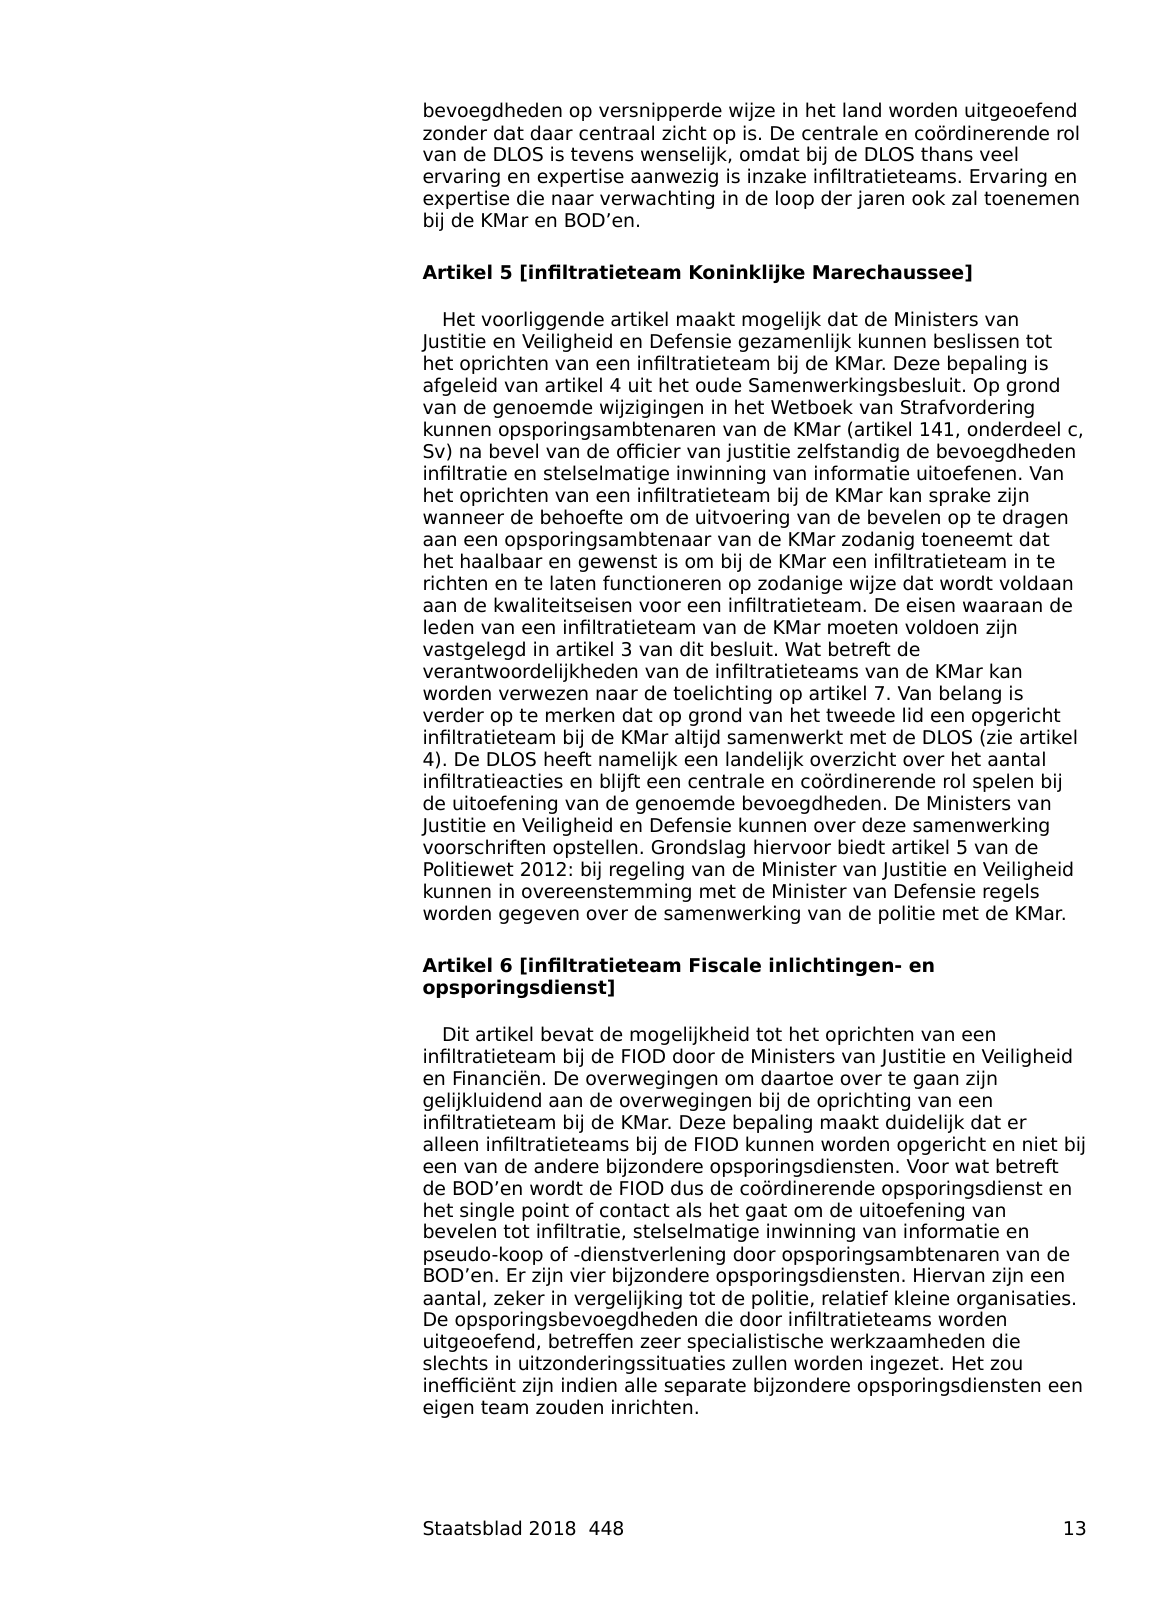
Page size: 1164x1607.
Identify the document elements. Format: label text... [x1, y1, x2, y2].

text bevoegdheden op versnipperde wijze in het land worden uitgeoefend zonder dat daar centraal zicht op is. De centrale en coördinerende rol van de DLOS is tevens wenselijk, omdat bij de DLOS thans veel ervaring en expertise aanwezig is inzake infiltratieteams. Ervaring en expertise die naar verwachting in de loop der jaren ook zal toenemen bij de KMar en BOD’en. [422, 100, 1087, 232]
subtitle Artikel 5 [infiltratieteam Koninklijke Marechaussee] [422, 262, 1087, 284]
text Het voorliggende artikel maakt mogelijk dat de Ministers van Justitie en Veiligheid en Defensie gezamenlijk kunnen beslissen tot het oprichten van een infiltratieteam bij de KMar. Deze bepaling is afgeleid van artikel 4 uit het oude Samenwerkingsbesluit. Op grond van de genoemde wijzigingen in het Wetboek van Strafvordering kunnen opsporingsambtenaren van de KMar (artikel 141, onderdeel c, Sv) na bevel van de officier van justitie zelfstandig de bevoegdheden infiltratie en stelselmatige inwinning van informatie uitoefenen. Van het oprichten van een infiltratieteam bij de KMar kan sprake zijn wanneer de behoefte om de uitvoering van de bevelen op te dragen aan een opsporingsambtenaar van de KMar zodanig toeneemt dat het haalbaar en gewenst is om bij de KMar een infiltratieteam in te richten en te laten functioneren op zodanige wijze dat wordt voldaan aan de kwaliteitseisen voor een infiltratieteam. De eisen waaraan de leden van een infiltratieteam van de KMar moeten voldoen zijn vastgelegd in artikel 3 van dit besluit. Wat betreft de verantwoordelijkheden van de infiltratieteams van de KMar kan worden verwezen naar de toelichting op artikel 7. Van belang is verder op te merken dat op grond van het tweede lid een opgericht infiltratieteam bij de KMar altijd samenwerkt met de DLOS (zie artikel 4). De DLOS heeft namelijk een landelijk overzicht over het aantal infiltratieacties en blijft een centrale en coördinerende rol spelen bij de uitoefening van de genoemde bevoegdheden. De Ministers van Justitie en Veiligheid en Defensie kunnen over deze samenwerking voorschriften opstellen. Grondslag hiervoor biedt artikel 5 van de Politiewet 2012: bij regeling van de Minister van Justitie en Veiligheid kunnen in overeenstemming met de Minister van Defensie regels worden gegeven over de samenwerking van de politie met de KMar. [422, 309, 1087, 925]
text Dit artikel bevat de mogelijkheid tot het oprichten van een infiltratieteam bij de FIOD door de Ministers van Justitie en Veiligheid en Financiën. De overwegingen om daartoe over te gaan zijn gelijkluidend aan de overwegingen bij de oprichting van een infiltratieteam bij de KMar. Deze bepaling maakt duidelijk dat er alleen infiltratieteams bij de FIOD kunnen worden opgericht en niet bij een van de andere bijzondere opsporingsdiensten. Voor wat betreft de BOD’en wordt de FIOD dus de coördinerende opsporingsdienst en het single point of contact als het gaat om de uitoefening van bevelen tot infiltratie, stelselmatige inwinning van informatie en pseudo-koop of -dienstverlening door opsporingsambtenaren van de BOD’en. Er zijn vier bijzondere opsporingsdiensten. Hiervan zijn een aantal, zeker in vergelijking tot de politie, relatief kleine organisaties. De opsporingsbevoegdheden die door infiltratieteams worden uitgeoefend, betreffen zeer specialistische werkzaamheden die slechts in uitzonderingssituaties zullen worden ingezet. Het zou inefficiënt zijn indien alle separate bijzondere opsporingsdiensten een eigen team zouden inrichten. [422, 1024, 1087, 1419]
subtitle Artikel 6 [infiltratieteam Fiscale inlichtingen- en opsporingsdienst] [422, 955, 1087, 999]
